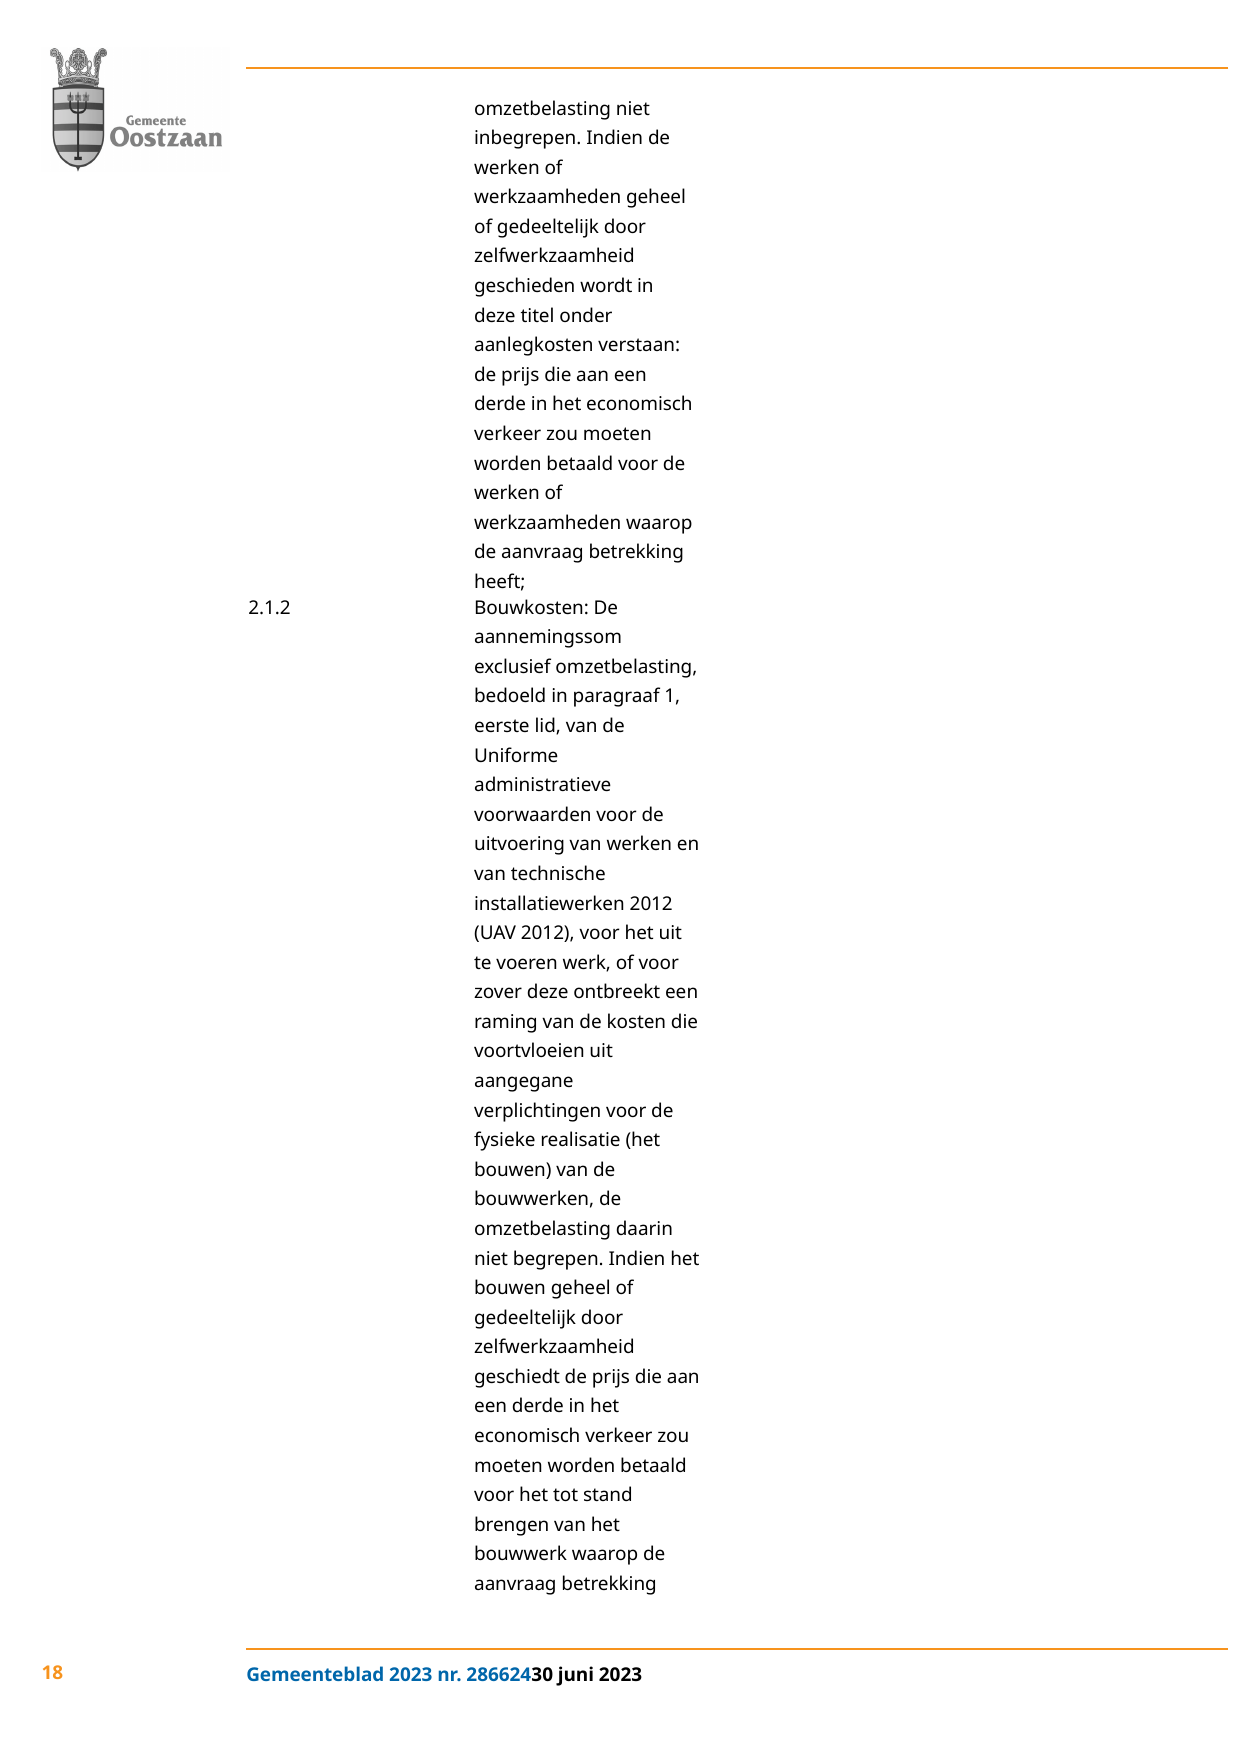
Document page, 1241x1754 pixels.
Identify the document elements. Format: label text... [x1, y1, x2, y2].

table_cell Bouwkosten: De aannemingssom exclusief omzetbelasting, bedoeld in paragraaf 1, eerste lid, van de Uniforme administratieve voorwaarden voor de uitvoering van werken en van technische installatiewerken 2012 (UAV 2012), voor het uit te voeren werk, of voor zover deze ontbreekt een raming van de kosten die voortvloeien uit aangegane verplichtingen voor de fysieke realisatie (het bouwen) van de bouwwerken, de omzetbelasting daarin niet begrepen. Indien het bouwen geheel of gedeeltelijk door zelfwerkzaamheid geschiedt de prijs die aan een derde in het economisch verkeer zou moeten worden betaald voor het tot stand brengen van het bouwwerk waarop de aanvraag betrekking [474, 594, 700, 1596]
table_cell [248, 95, 474, 594]
table_cell [700, 95, 926, 594]
table_cell [926, 95, 1152, 594]
table_cell [700, 594, 926, 1596]
table_cell omzetbelasting niet inbegrepen. Indien de werken of werkzaamheden geheel of gedeeltelijk door zelfwerkzaamheid geschieden wordt in deze titel onder aanlegkosten verstaan: de prijs die aan een derde in het economisch verkeer zou moeten worden betaald voor de werken of werkzaamheden waarop de aanvraag betrekking heeft; [474, 95, 700, 594]
picture [41, 47, 231, 172]
table_cell [926, 594, 1152, 1596]
table_cell 2.1.2 [248, 594, 474, 1596]
